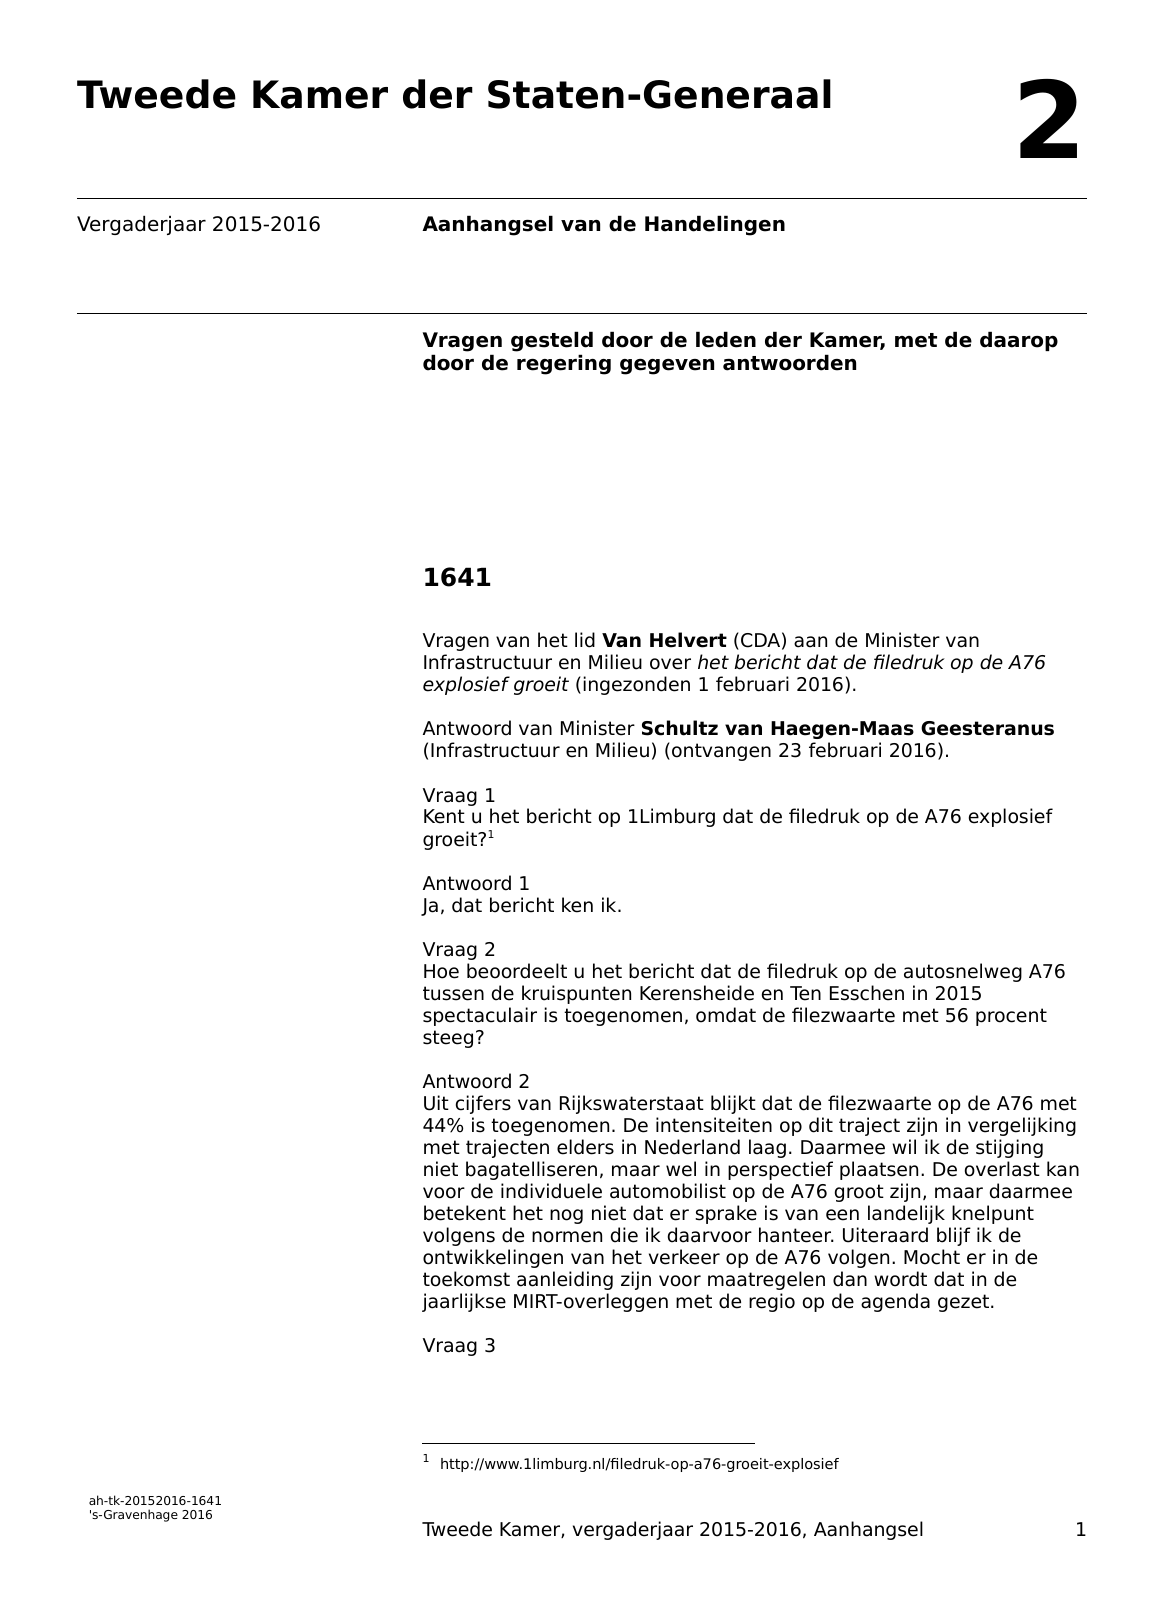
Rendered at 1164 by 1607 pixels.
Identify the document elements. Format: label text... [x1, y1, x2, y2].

text Ja, dat bericht ken ik. [422, 894, 1087, 917]
table_header 2 [886, 59, 1087, 198]
text Antwoord 2 [422, 1071, 1087, 1093]
text ah-tk-20152016-1641 [88, 1494, 323, 1508]
text http://www.1limburg.nl/filedruk-op-a76-groeit-explosief [422, 1452, 1087, 1474]
text Kent u het bericht op 1Limburg dat de filedruk op de A76 explosief groeit? [422, 806, 1087, 850]
text 's-Gravenhage 2016 [88, 1508, 323, 1522]
text Vraag 3 [422, 1335, 1087, 1357]
text Uit cijfers van Rijkswaterstaat blijkt dat de filezwaarte op de A76 met 44% is toegenomen. De intensiteiten op dit traject zijn in vergelijking met trajecten elders in Nederland laag. Daarmee wil ik de stijging niet bagatelliseren, maar wel in perspectief plaatsen. De overlast kan voor de individuele automobilist op de A76 groot zijn, maar daarmee betekent het nog niet dat er sprake is van een landelijk knelpunt volgens de normen die ik daarvoor hanteer. Uiteraard blijf ik de ontwikkelingen van het verkeer op de A76 volgen. Mocht er in de toekomst aanleiding zijn voor maatregelen dan wordt dat in de jaarlijkse MIRT-overleggen met de regio op de agenda gezet. [422, 1093, 1087, 1313]
text Antwoord 1 [422, 873, 1087, 894]
text Vraag 1 [422, 784, 1087, 806]
text Vraag 2 [422, 939, 1087, 961]
text 1641 [422, 563, 1087, 592]
table_cell [77, 314, 422, 375]
text Antwoord van Minister Schultz van Haegen-Maas Geesteranus (Infrastructuur en Milieu) (ontvangen 23 februari 2016). [422, 718, 1087, 762]
table_cell Vragen gesteld door de leden der Kamer, met de daarop door de regering gegeven antwoorden [422, 314, 1087, 375]
table_cell Vergaderjaar 2015-2016 [77, 199, 422, 313]
text Hoe beoordeelt u het bericht dat de filedruk op de autosnelweg A76 tussen de kruispunten Kerensheide en Ten Esschen in 2015 spectaculair is toegenomen, omdat de filezwaarte met 56 procent steeg? [422, 961, 1087, 1049]
table_cell Aanhangsel van de Handelingen [422, 199, 1087, 313]
text Vragen van het lid Van Helvert (CDA) aan de Minister van Infrastructuur en Milieu over het bericht dat de filedruk op de A76 explosief groeit (ingezonden 1 februari 2016). [422, 630, 1087, 696]
table_header Tweede Kamer der Staten-Generaal [77, 59, 886, 198]
